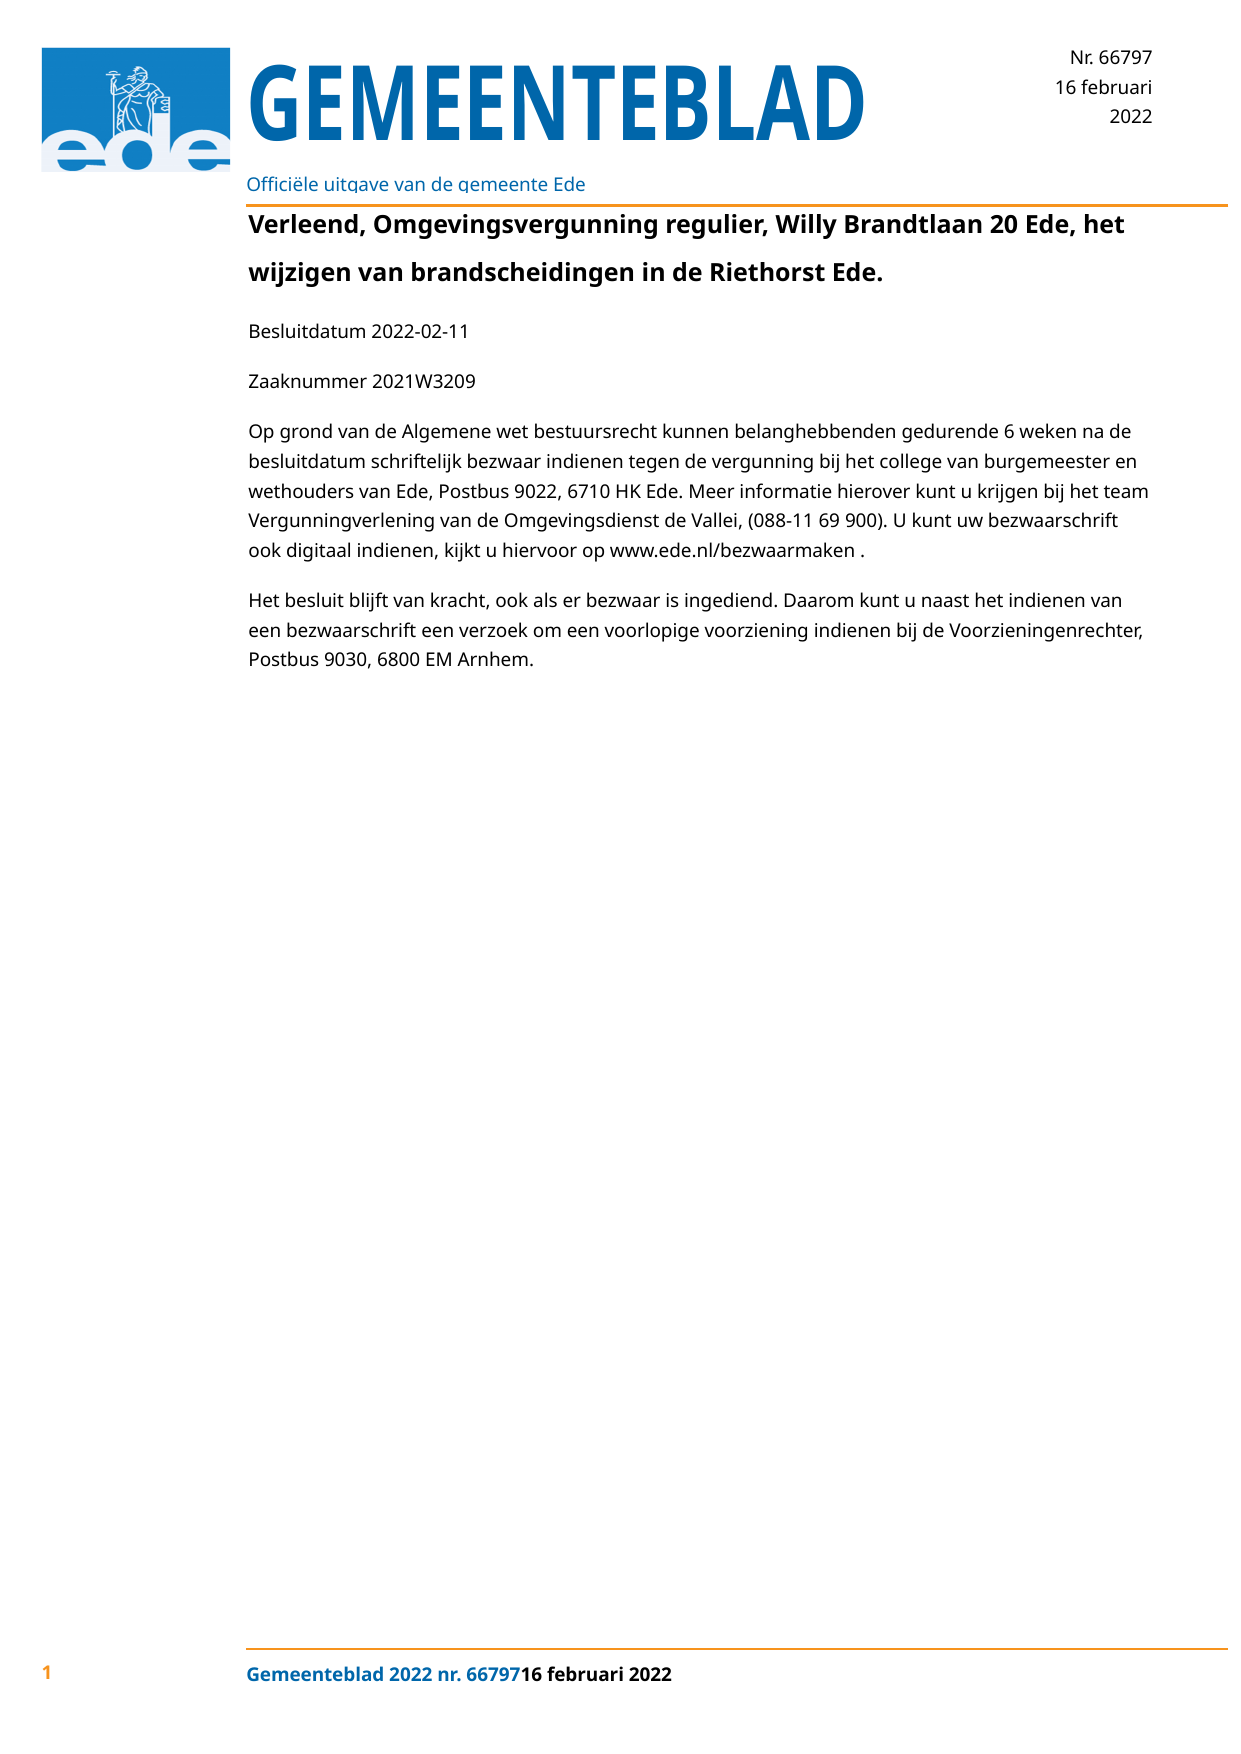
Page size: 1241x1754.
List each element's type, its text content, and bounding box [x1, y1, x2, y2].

text Zaaknummer 2021W3209 [248, 368, 1152, 394]
text Verleend, Omgevingsvergunning regulier, Willy Brandtlaan 20 Ede, het wijzigen van brandscheidingen in de Riethorst Ede. [248, 207, 1152, 288]
text Het besluit blijft van kracht, ook als er bezwaar is ingediend. Daarom kunt u naast het indienen van een bezwaarschrift een verzoek om een voorlopige voorziening indienen bij de Voorzieningenrechter, Postbus 9030, 6800 EM Arnhem. [248, 587, 1152, 672]
picture [41, 47, 231, 172]
text Besluitdatum 2022-02-11 [248, 318, 1152, 344]
text Op grond van de Algemene wet bestuursrecht kunnen belanghebbenden gedurende 6 weken na de besluitdatum schriftelijk bezwaar indienen tegen de vergunning bij het college van burgemeester en wethouders van Ede, Postbus 9022, 6710 HK Ede. Meer informatie hierover kunt u krijgen bij het team Vergunningverlening van de Omgevingsdienst de Vallei, (088-11 69 900). U kunt uw bezwaarschrift ook digitaal indienen, kijkt u hiervoor op www.ede.nl/bezwaarmaken . [248, 419, 1152, 563]
